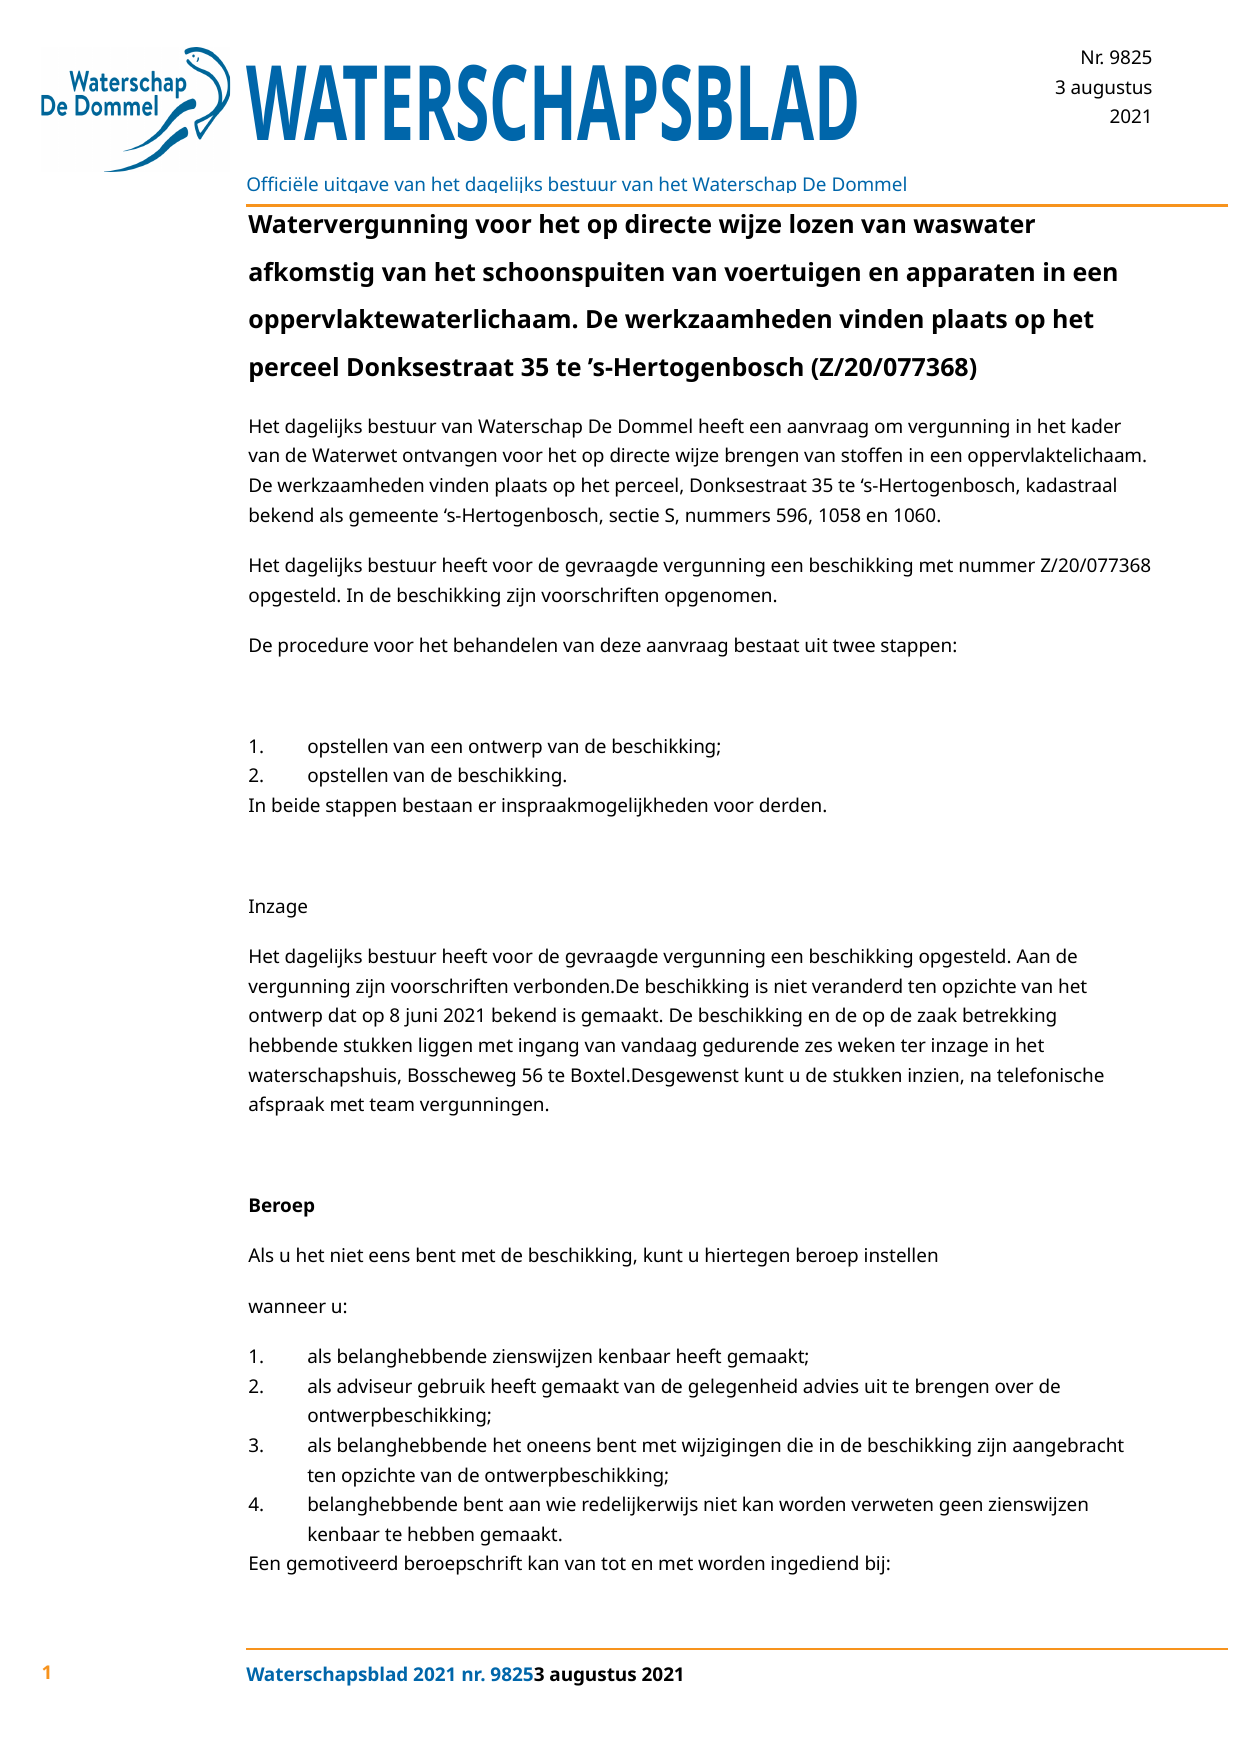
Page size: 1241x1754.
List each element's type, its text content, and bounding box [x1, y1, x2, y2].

list als adviseur gebruik heeft gemaakt van de gelegenheid advies uit te brengen over de ontwerpbeschikking; [248, 1373, 1152, 1428]
text In beide stappen bestaan er inspraakmogelijkheden voor derden. [248, 792, 1152, 818]
list belanghebbende bent aan wie redelijkerwijs niet kan worden verweten geen zienswijzen kenbaar te hebben gemaakt. [248, 1491, 1152, 1547]
list opstellen van een ontwerp van de beschikking; [248, 733, 1152, 759]
text Beroep [248, 1192, 1152, 1218]
text Het dagelijks bestuur van Waterschap De Dommel heeft een aanvraag om vergunning in het kader van de Waterwet ontvangen voor het op directe wijze brengen van stoffen in een oppervlaktelichaam. De werkzaamheden vinden plaats op het perceel, Donksestraat 35 te ‘s-Hertogenbosch, kadastraal bekend als gemeente ‘s-Hertogenbosch, sectie S, nummers 596, 1058 en 1060. [248, 413, 1152, 528]
picture [204, 47, 231, 76]
picture [45, 99, 51, 111]
text Een gemotiveerd beroepschrift kan van tot en met worden ingediend bij: [248, 1551, 1152, 1576]
text Watervergunning voor het op directe wijze lozen van waswater afkomstig van het schoonspuiten van voertuigen en apparaten in een oppervlaktewaterlichaam. De werkzaamheden vinden plaats op het perceel Donksestraat 35 te ’s-Hertogenbosch (Z/20/077368) [248, 207, 1152, 384]
list opstellen van de beschikking. [248, 763, 1152, 788]
picture [41, 47, 231, 172]
text Inzage [248, 893, 1152, 919]
text De procedure voor het behandelen van deze aanvraag bestaat uit twee stappen: [248, 632, 1152, 658]
picture [198, 118, 210, 131]
list als belanghebbende zienswijzen kenbaar heeft gemaakt; [248, 1343, 1152, 1369]
list als belanghebbende het oneens bent met wijzigingen die in de beschikking zijn aangebracht ten opzichte van de ontwerpbeschikking; [248, 1432, 1152, 1488]
text Als u het niet eens bent met de beschikking, kunt u hiertegen beroep instellen [248, 1243, 1152, 1268]
text Het dagelijks bestuur heeft voor de gevraagde vergunning een beschikking met nummer Z/20/077368 opgesteld. In de beschikking zijn voorschriften opgenomen. [248, 552, 1152, 608]
text Het dagelijks bestuur heeft voor de gevraagde vergunning een beschikking opgesteld. Aan de vergunning zijn voorschriften verbonden.De beschikking is niet veranderd ten opzichte van het ontwerp dat op 8 juni 2021 bekend is gemaakt. De beschikking en de op de zaak betrekking hebbende stukken liggen met ingang van vandaag gedurende zes weken ter inzage in het waterschapshuis, Bosscheweg 56 te Boxtel.Desgewenst kunt u de stukken inzien, na telefonische afspraak met team vergunningen. [248, 943, 1152, 1117]
text wanneer u: [248, 1293, 1152, 1319]
